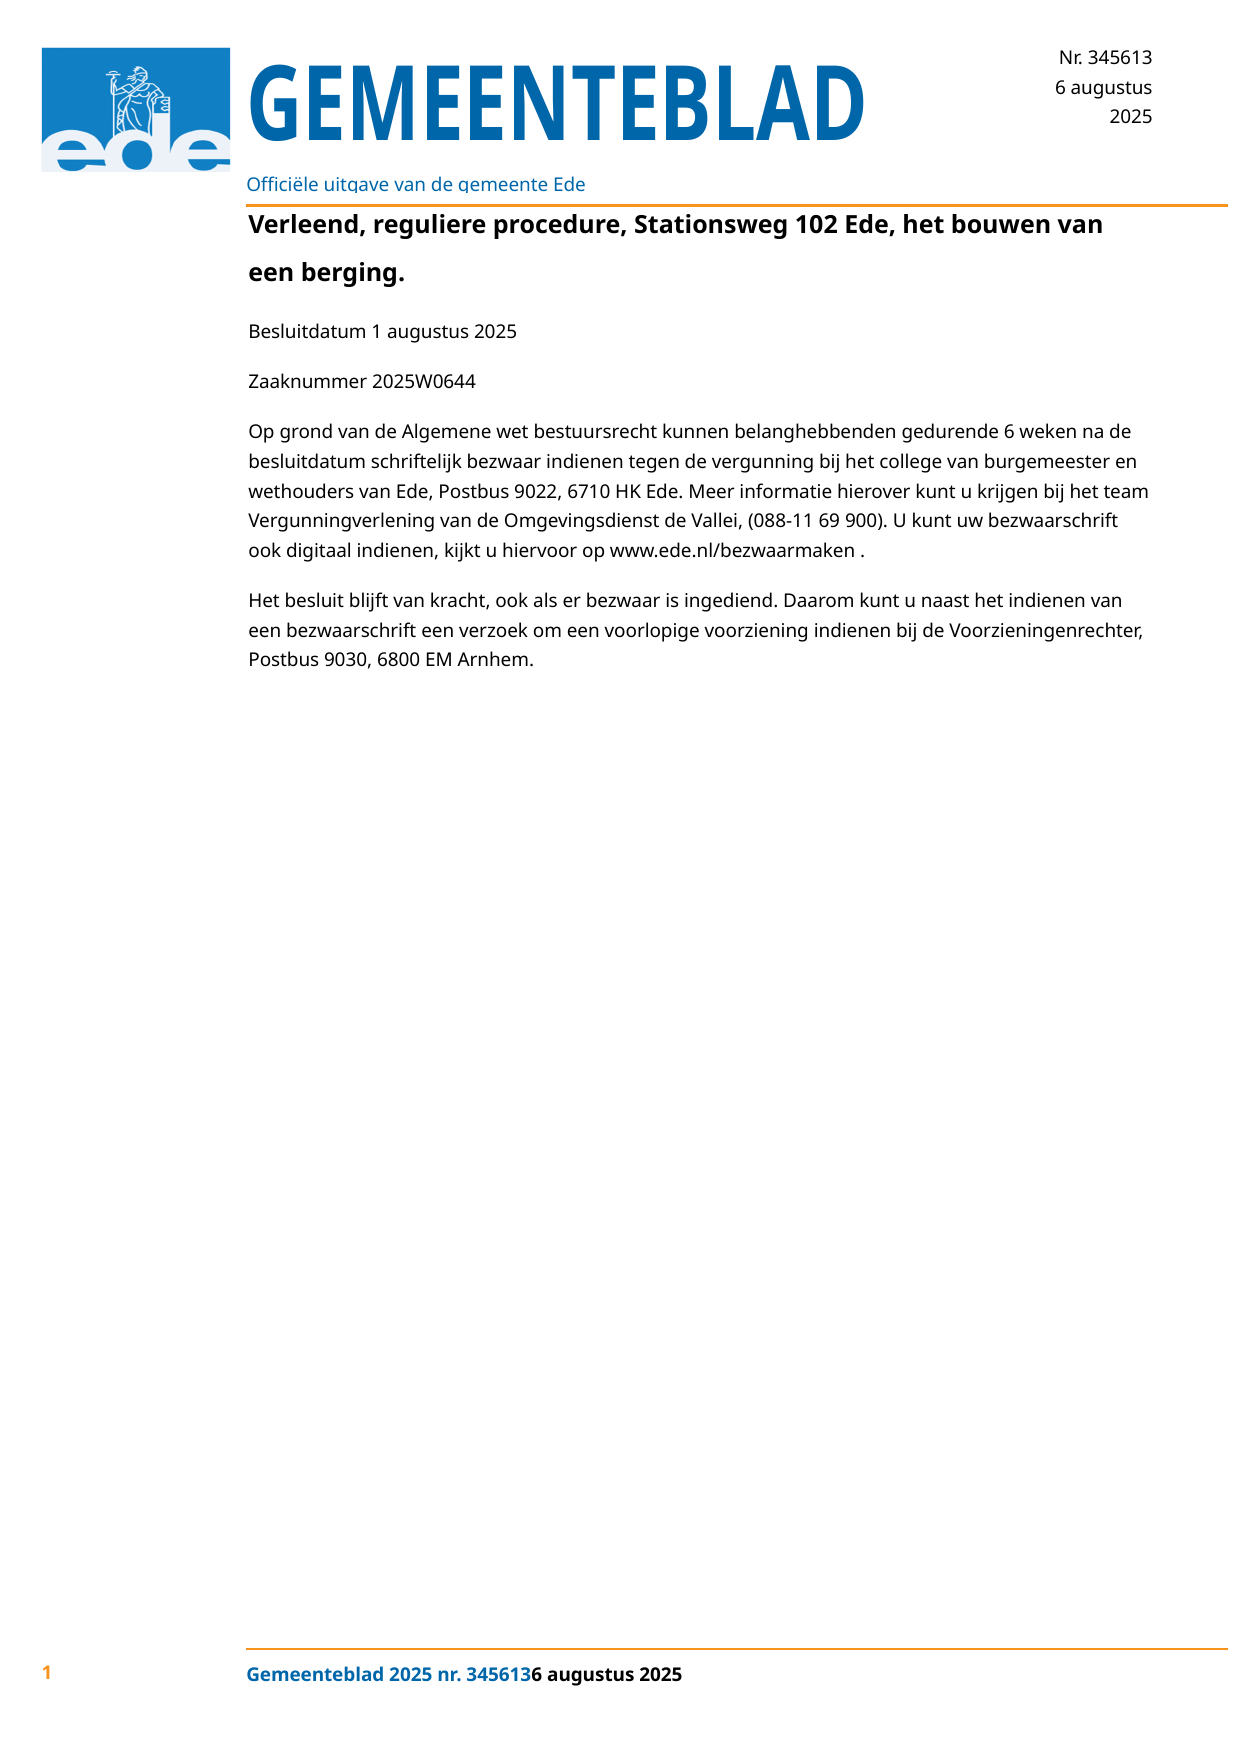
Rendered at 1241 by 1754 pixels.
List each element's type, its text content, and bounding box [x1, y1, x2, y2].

picture [41, 47, 231, 172]
text Op grond van de Algemene wet bestuursrecht kunnen belanghebbenden gedurende 6 weken na de besluitdatum schriftelijk bezwaar indienen tegen de vergunning bij het college van burgemeester en wethouders van Ede, Postbus 9022, 6710 HK Ede. Meer informatie hierover kunt u krijgen bij het team Vergunningverlening van de Omgevingsdienst de Vallei, (088-11 69 900). U kunt uw bezwaarschrift ook digitaal indienen, kijkt u hiervoor op www.ede.nl/bezwaarmaken . [248, 419, 1152, 563]
text Het besluit blijft van kracht, ook als er bezwaar is ingediend. Daarom kunt u naast het indienen van een bezwaarschrift een verzoek om een voorlopige voorziening indienen bij de Voorzieningenrechter, Postbus 9030, 6800 EM Arnhem. [248, 587, 1152, 672]
text Zaaknummer 2025W0644 [248, 368, 1152, 394]
text Verleend, reguliere procedure, Stationsweg 102 Ede, het bouwen van een berging. [248, 207, 1152, 288]
text Besluitdatum 1 augustus 2025 [248, 318, 1152, 344]
